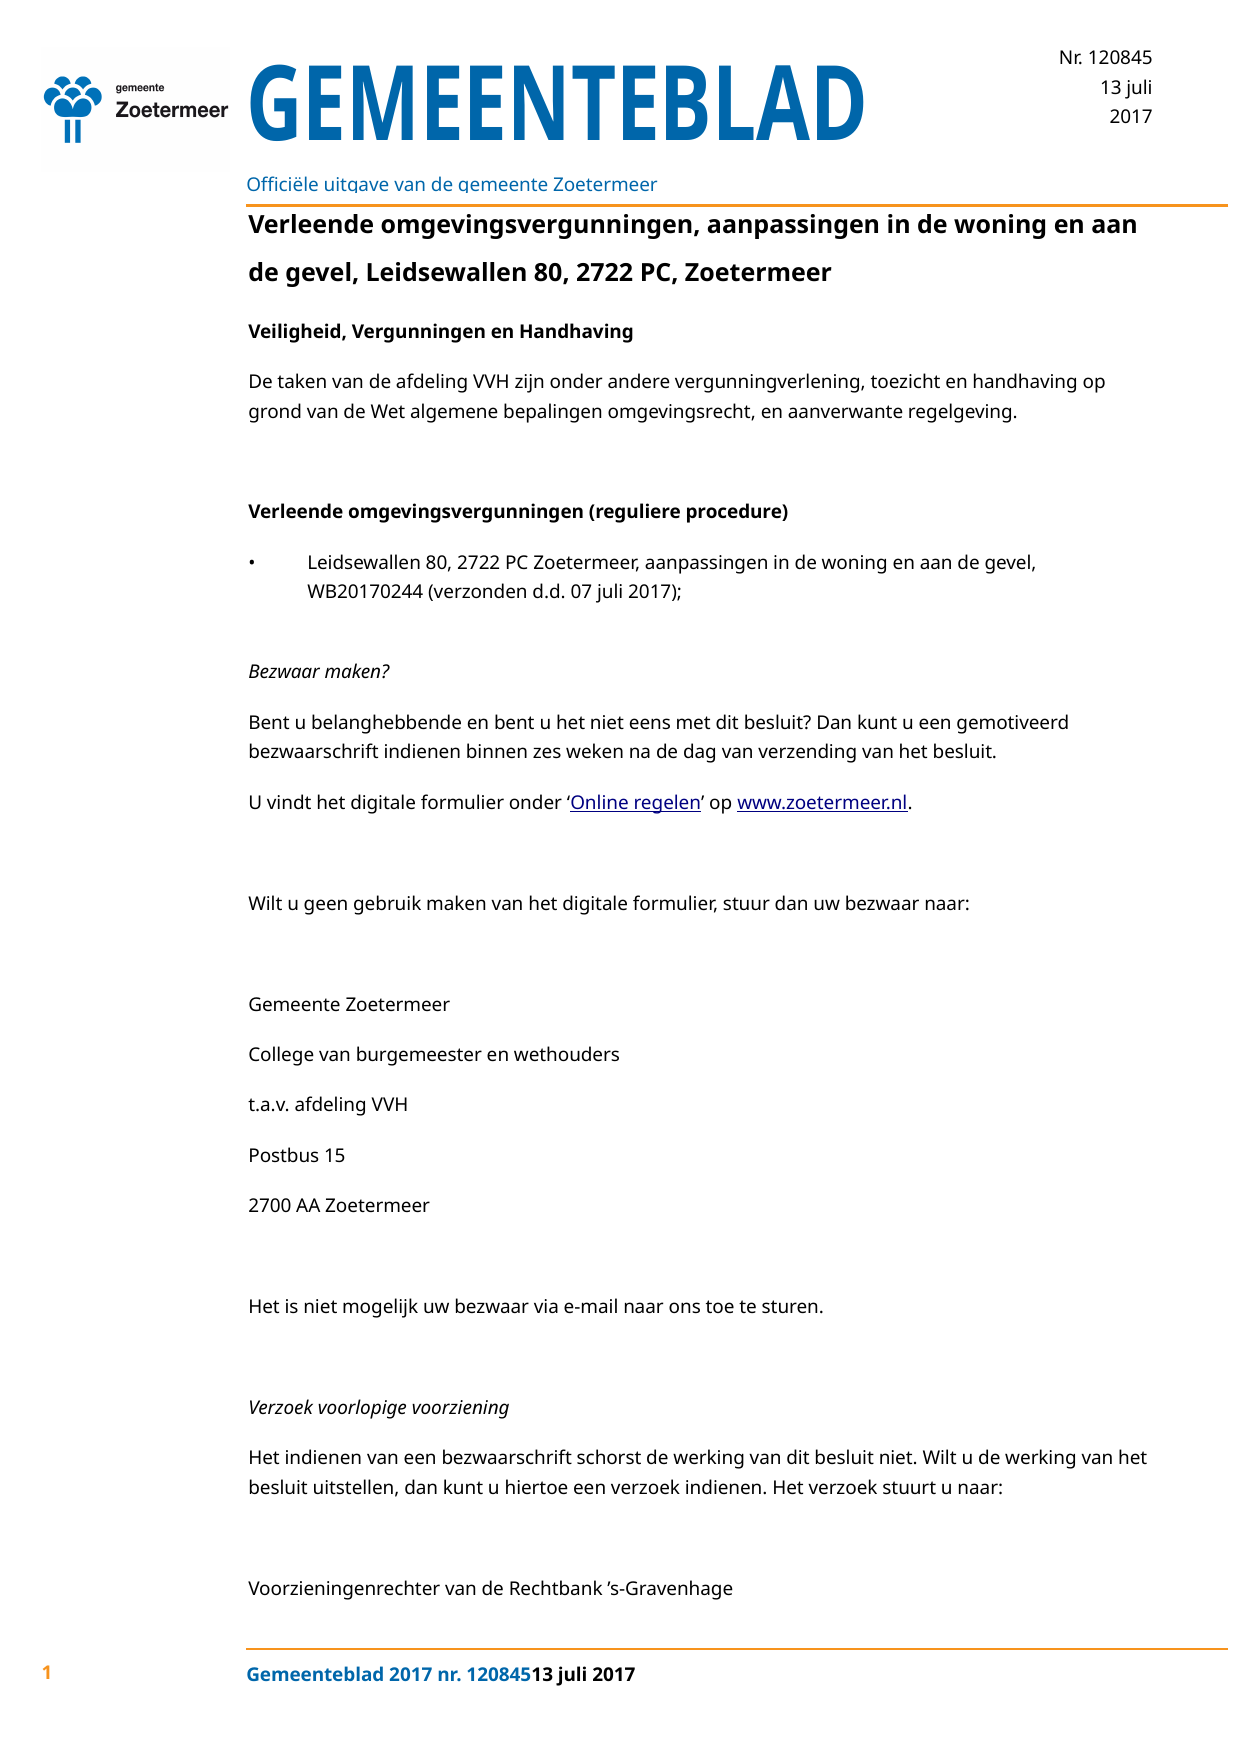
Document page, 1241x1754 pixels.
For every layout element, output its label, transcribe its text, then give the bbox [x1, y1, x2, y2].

text College van burgemeester en wethouders [248, 1041, 1152, 1067]
text Verzoek voorlopige voorziening [248, 1394, 1152, 1420]
list Leidsewallen 80, 2722 PC Zoetermeer, aanpassingen in de woning en aan de gevel, WB20170244 (verzonden d.d. 07 juli 2017); [248, 549, 1152, 604]
text 2700 AA Zoetermeer [248, 1192, 1152, 1218]
text Bent u belanghebbende en bent u het niet eens met dit besluit? Dan kunt u een gemotiveerd bezwaarschrift indienen binnen zes weken na de dag van verzending van het besluit. [248, 709, 1152, 764]
text t.a.v. afdeling VVH [248, 1092, 1152, 1117]
text Het is niet mogelijk uw bezwaar via e-mail naar ons toe te sturen. [248, 1293, 1152, 1319]
text Het indienen van een bezwaarschrift schorst de werking van dit besluit niet. Wilt u de werking van het besluit uitstellen, dan kunt u hiertoe een verzoek indienen. Het verzoek stuurt u naar: [248, 1444, 1152, 1500]
text Postbus 15 [248, 1142, 1152, 1168]
text Veiligheid, Vergunningen en Handhaving [248, 318, 1152, 344]
picture [41, 47, 231, 172]
text Gemeente Zoetermeer [248, 991, 1152, 1017]
text Wilt u geen gebruik maken van het digitale formulier, stuur dan uw bezwaar naar: [248, 890, 1152, 916]
text Bezwaar maken? [248, 659, 1152, 684]
text De taken van de afdeling VVH zijn onder andere vergunningverlening, toezicht en handhaving op grond van de Wet algemene bepalingen omgevingsrecht, en aanverwante regelgeving. [248, 368, 1152, 424]
text Voorzieningenrechter van de Rechtbank ’s-Gravenhage [248, 1575, 1152, 1601]
text U vindt het digitale formulier onder ‘Online regelen’ op www.zoetermeer.nl. [248, 789, 1152, 815]
text Verleende omgevingsvergunningen (reguliere procedure) [248, 499, 1152, 524]
text Verleende omgevingsvergunningen, aanpassingen in de woning en aan de gevel, Leidsewallen 80, 2722 PC, Zoetermeer [248, 207, 1152, 288]
